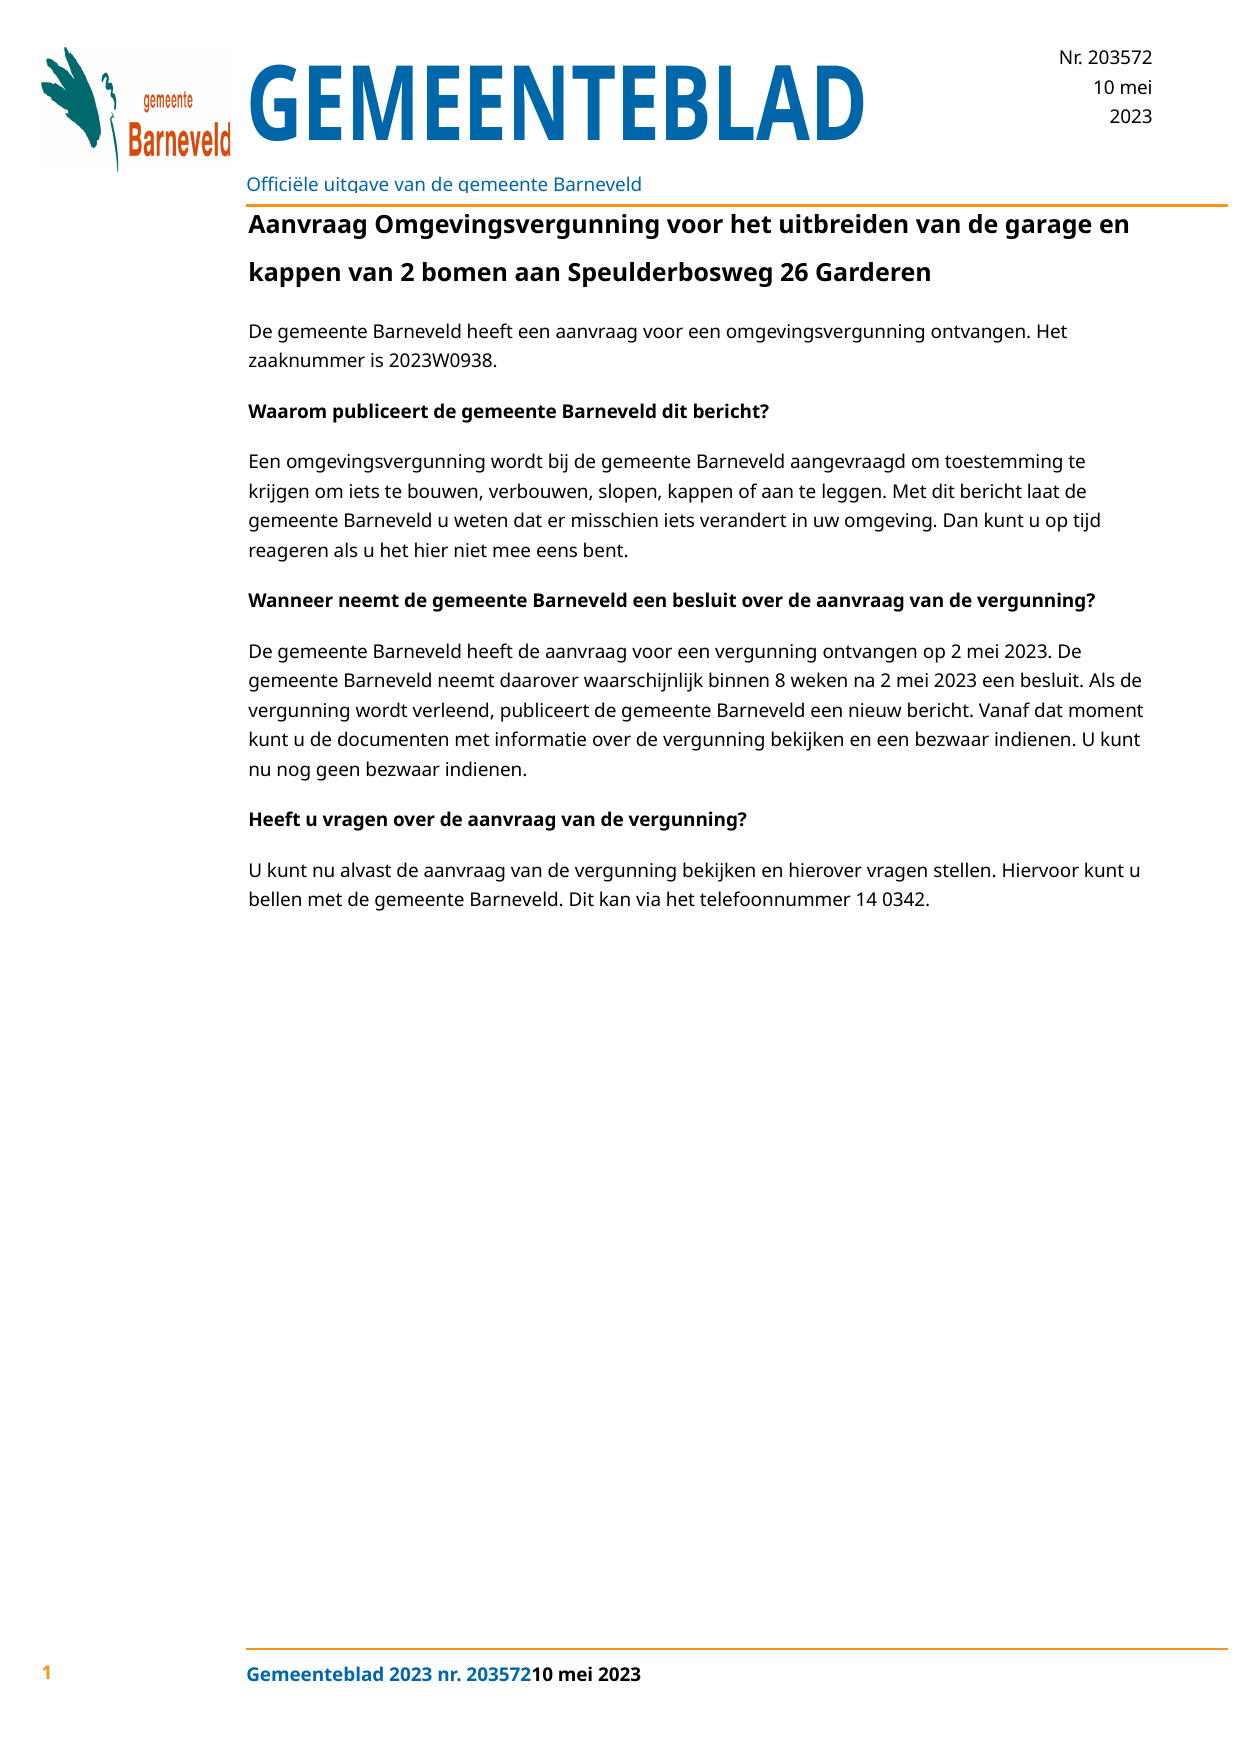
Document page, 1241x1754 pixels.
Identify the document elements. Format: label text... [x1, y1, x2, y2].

text U kunt nu alvast de aanvraag van de vergunning bekijken en hierover vragen stellen. Hiervoor kunt u bellen met de gemeente Barneveld. Dit kan via het telefoonnummer 14 0342. [248, 857, 1152, 912]
text Een omgevingsvergunning wordt bij de gemeente Barneveld aangevraagd om toestemming te krijgen om iets te bouwen, verbouwen, slopen, kappen of aan te leggen. Met dit bericht laat de gemeente Barneveld u weten dat er misschien iets verandert in uw omgeving. Dan kunt u op tijd reageren als u het hier niet mee eens bent. [248, 448, 1152, 563]
text De gemeente Barneveld heeft de aanvraag voor een vergunning ontvangen op 2 mei 2023. De gemeente Barneveld neemt daarover waarschijnlijk binnen 8 weken na 2 mei 2023 een besluit. Als de vergunning wordt verleend, publiceert de gemeente Barneveld een nieuw bericht. Vanaf dat moment kunt u de documenten met informatie over de vergunning bekijken en een bezwaar indienen. U kunt nu nog geen bezwaar indienen. [248, 638, 1152, 782]
text Heeft u vragen over de aanvraag van de vergunning? [248, 807, 1152, 832]
text Aanvraag Omgevingsvergunning voor het uitbreiden van de garage en kappen van 2 bomen aan Speulderbosweg 26 Garderen [248, 207, 1152, 288]
text Wanneer neemt de gemeente Barneveld een besluit over de aanvraag van de vergunning? [248, 587, 1152, 613]
text Waarom publiceert de gemeente Barneveld dit bericht? [248, 398, 1152, 424]
picture [41, 47, 231, 172]
text De gemeente Barneveld heeft een aanvraag voor een omgevingsvergunning ontvangen. Het zaaknummer is 2023W0938. [248, 318, 1152, 373]
